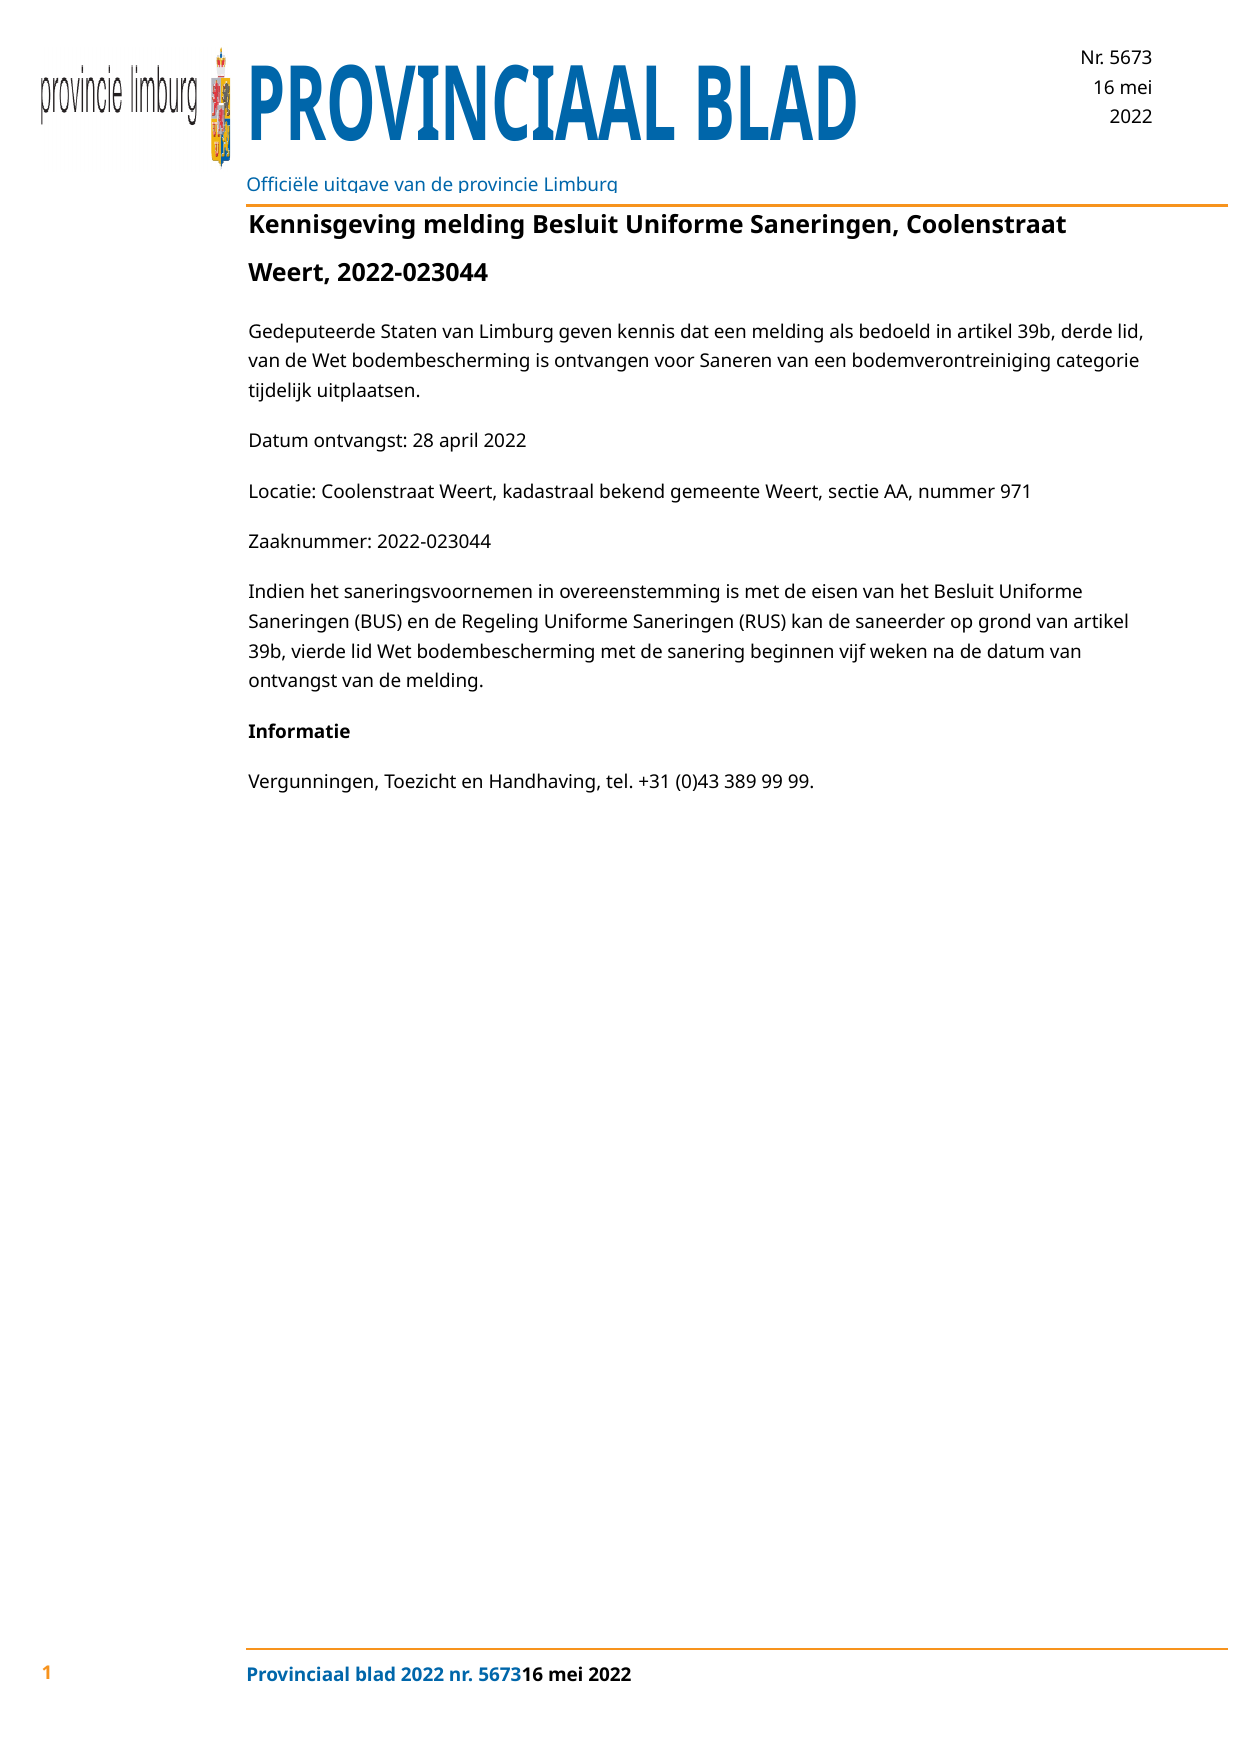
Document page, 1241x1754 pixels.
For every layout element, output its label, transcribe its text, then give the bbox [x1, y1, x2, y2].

text Datum ontvangst: 28 april 2022 [248, 427, 1152, 453]
text Indien het saneringsvoornemen in overeenstemming is met de eisen van het Besluit Uniforme Saneringen (BUS) en de Regeling Uniforme Saneringen (RUS) kan de saneerder op grond van artikel 39b, vierde lid Wet bodembescherming met de sanering beginnen vijf weken na de datum van ontvangst van de melding. [248, 579, 1152, 693]
text Vergunningen, Toezicht en Handhaving, tel. +31 (0)43 389 99 99. [248, 768, 1152, 794]
text Kennisgeving melding Besluit Uniforme Saneringen, Coolenstraat Weert, 2022-023044 [248, 207, 1152, 288]
text Zaaknummer: 2022-023044 [248, 528, 1152, 554]
text Locatie: Coolenstraat Weert, kadastraal bekend gemeente Weert, sectie AA, nummer 971 [248, 478, 1152, 504]
text Gedeputeerde Staten van Limburg geven kennis dat een melding als bedoeld in artikel 39b, derde lid, van de Wet bodembescherming is ontvangen voor Saneren van een bodemverontreiniging categorie tijdelijk uitplaatsen. [248, 318, 1152, 403]
text Informatie [248, 718, 1152, 744]
picture [41, 47, 231, 172]
